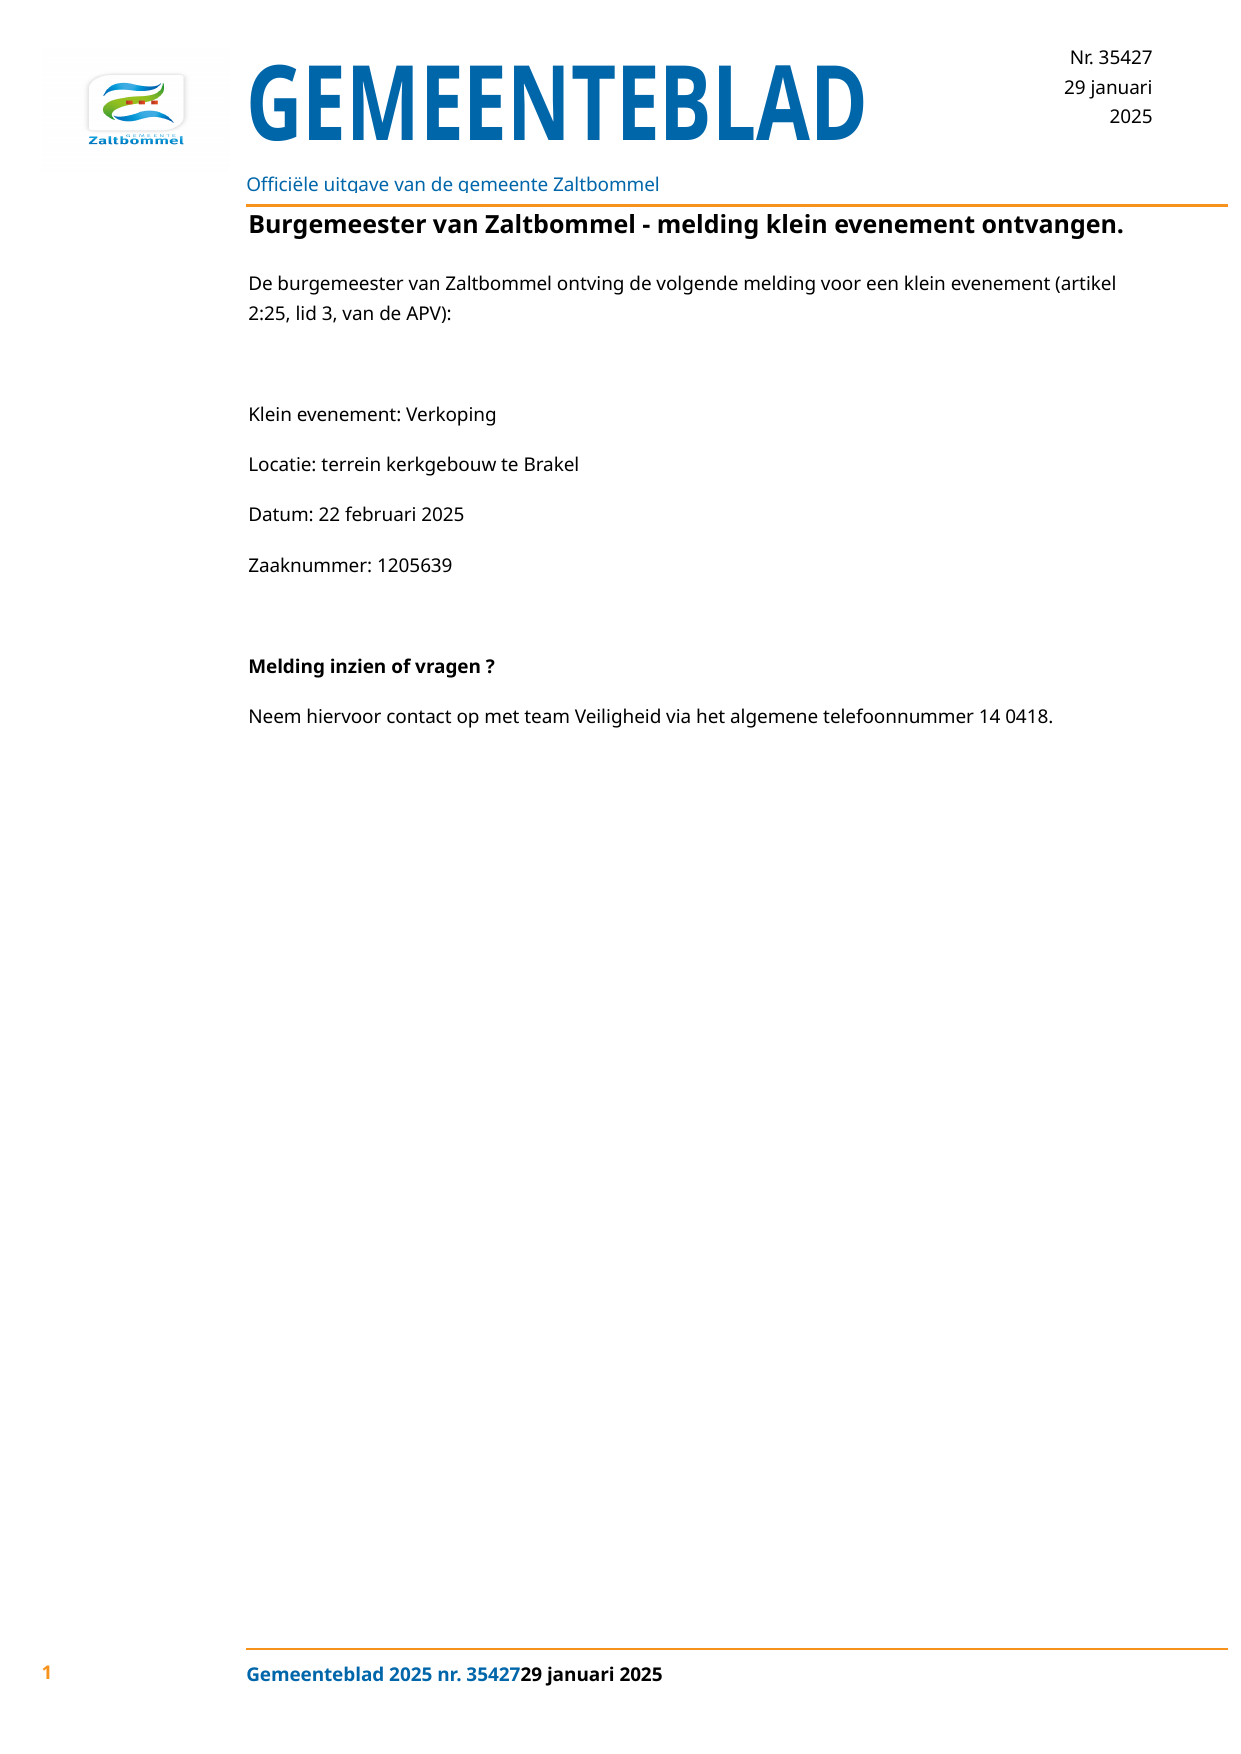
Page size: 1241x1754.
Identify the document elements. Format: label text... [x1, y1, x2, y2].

text Klein evenement: Verkoping [248, 401, 1152, 426]
text Neem hiervoor contact op met team Veiligheid via het algemene telefoonnummer 14 0418. [248, 703, 1152, 729]
text Locatie: terrein kerkgebouw te Brakel [248, 451, 1152, 477]
text Datum: 22 februari 2025 [248, 502, 1152, 527]
text De burgemeester van Zaltbommel ontving de volgende melding voor een klein evenement (artikel 2:25, lid 3, van de APV): [248, 270, 1152, 326]
text Burgemeester van Zaltbommel - melding klein evenement ontvangen. [248, 207, 1152, 241]
text Melding inzien of vragen ? [248, 653, 1152, 678]
picture [41, 47, 231, 172]
text Zaaknummer: 1205639 [248, 552, 1152, 578]
